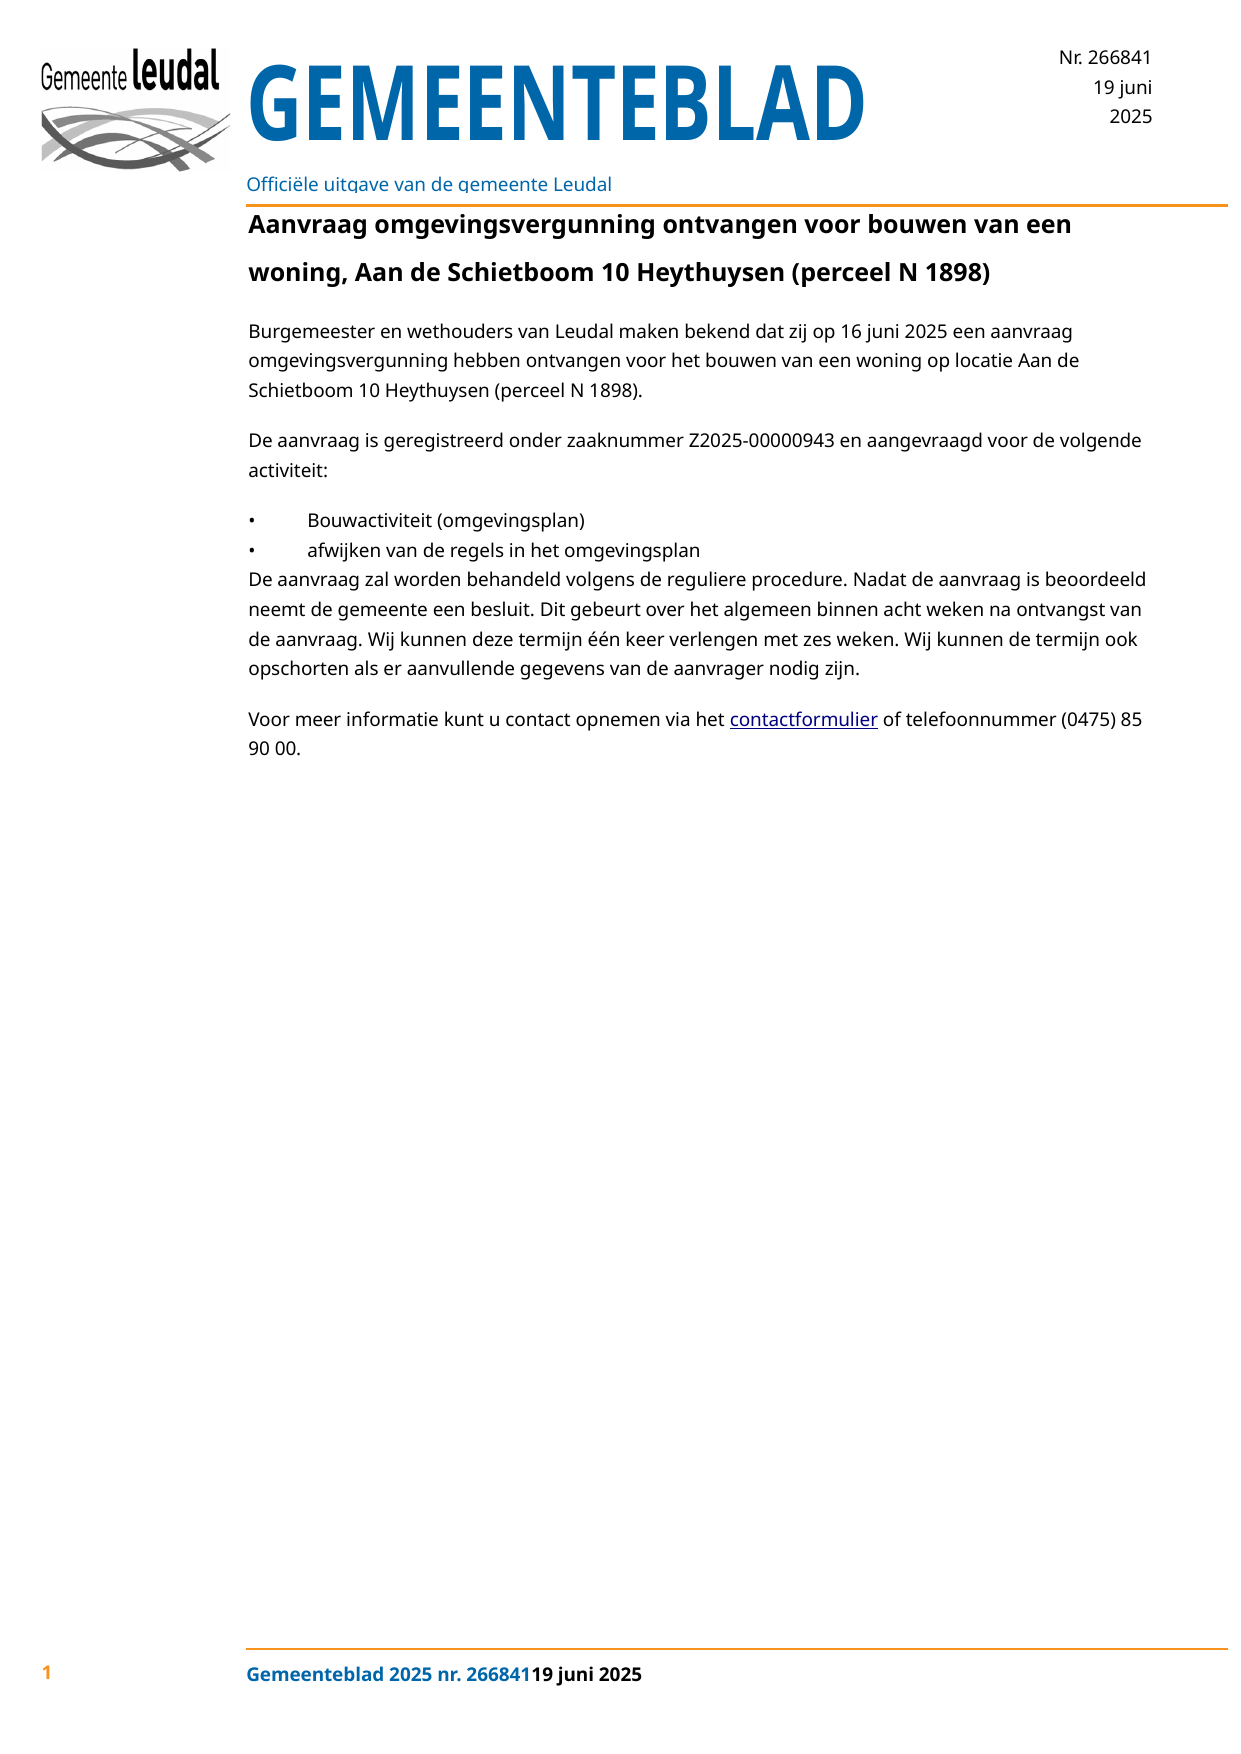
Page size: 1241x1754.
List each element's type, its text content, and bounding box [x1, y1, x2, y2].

text Burgemeester en wethouders van Leudal maken bekend dat zij op 16 juni 2025 een aanvraag omgevingsvergunning hebben ontvangen voor het bouwen van een woning op locatie Aan de Schietboom 10 Heythuysen (perceel N 1898). [248, 318, 1152, 403]
text De aanvraag zal worden behandeld volgens de reguliere procedure. Nadat de aanvraag is beoordeeld neemt de gemeente een besluit. Dit gebeurt over het algemeen binnen acht weken na ontvangst van de aanvraag. Wij kunnen deze termijn één keer verlengen met zes weken. Wij kunnen de termijn ook opschorten als er aanvullende gegevens van de aanvrager nodig zijn. [248, 567, 1152, 681]
list afwijken van de regels in het omgevingsplan [248, 537, 1152, 563]
list Bouwactiviteit (omgevingsplan) [248, 507, 1152, 533]
text Aanvraag omgevingsvergunning ontvangen voor bouwen van een woning, Aan de Schietboom 10 Heythuysen (perceel N 1898) [248, 207, 1152, 288]
text De aanvraag is geregistreerd onder zaaknummer Z2025-00000943 en aangevraagd voor de volgende activiteit: [248, 427, 1152, 483]
text Voor meer informatie kunt u contact opnemen via het contactformulier of telefoonnummer (0475) 85 90 00. [248, 706, 1152, 761]
picture [41, 47, 231, 172]
